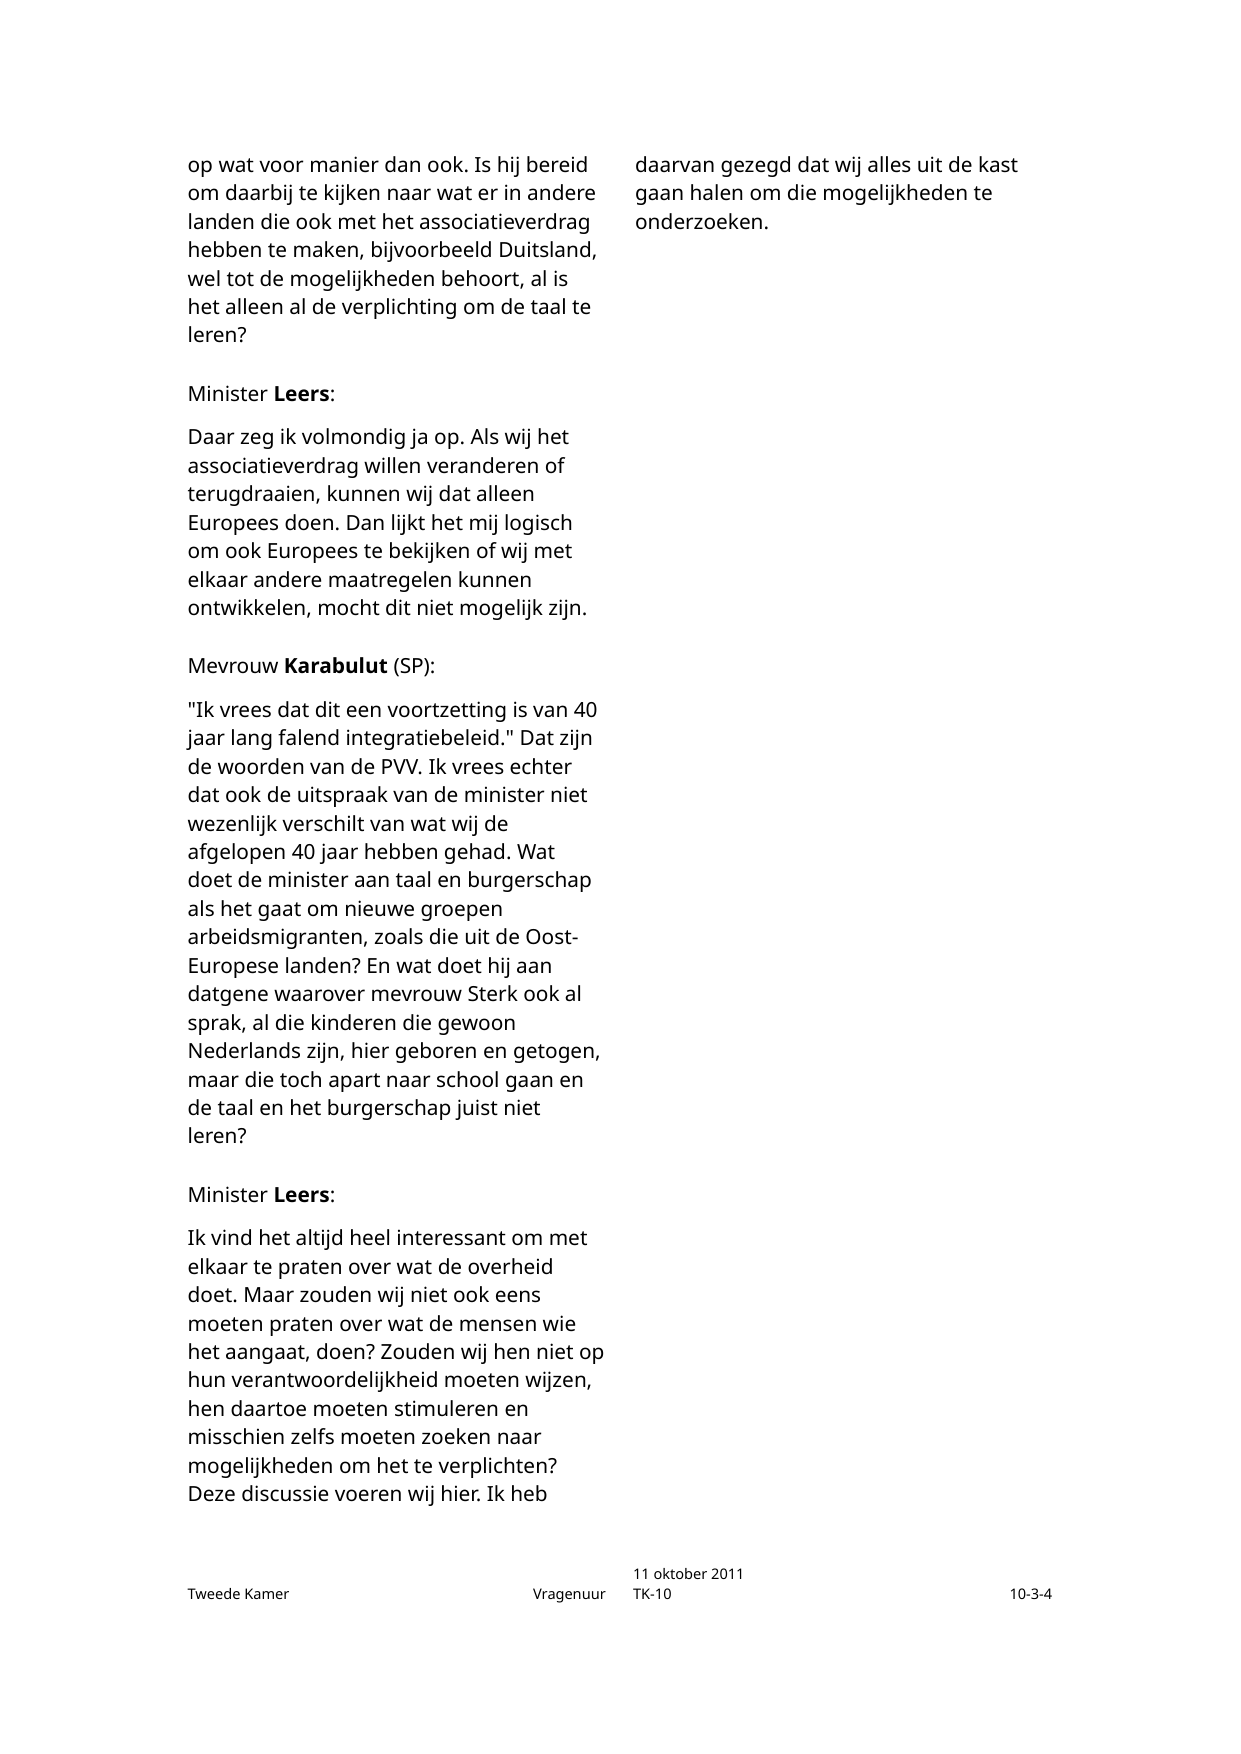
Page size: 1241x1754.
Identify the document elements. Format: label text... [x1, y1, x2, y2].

text Mevrouw Karabulut (SP): [187, 652, 605, 680]
text Minister Leers: [187, 379, 605, 407]
text Daar zeg ik volmondig ja op. Als wij het associatieverdrag willen veranderen of terugdraaien, kunnen wij dat alleen Europees doen. Dan lijkt het mij logisch om ook Europees te bekijken of wij met elkaar andere maatregelen kunnen ontwikkelen, mocht dit niet mogelijk zijn. [187, 422, 605, 622]
text Minister Leers: [187, 1180, 605, 1208]
text Ik vind het altijd heel interessant om met elkaar te praten over wat de overheid doet. Maar zouden wij niet ook eens moeten praten over wat de mensen wie het aangaat, doen? Zouden wij hen niet op hun verantwoordelijkheid moeten wijzen, hen daartoe moeten stimuleren en misschien zelfs moeten zoeken naar mogelijkheden om het te verplichten? Deze discussie voeren wij hier. Ik heb [187, 1223, 605, 1508]
text "Ik vrees dat dit een voortzetting is van 40 jaar lang falend integratiebeleid." Dat zijn de woorden van de PVV. Ik vrees echter dat ook de uitspraak van de minister niet wezenlijk verschilt van wat wij de afgelopen 40 jaar hebben gehad. Wat doet de minister aan taal en burgerschap als het gaat om nieuwe groepen arbeidsmigranten, zoals die uit de Oost-Europese landen? En wat doet hij aan datgene waarover mevrouw Sterk ook al sprak, al die kinderen die gewoon Nederlands zijn, hier geboren en getogen, maar die toch apart naar school gaan en de taal en het burgerschap juist niet leren? [187, 695, 605, 1150]
text op wat voor manier dan ook. Is hij bereid om daarbij te kijken naar wat er in andere landen die ook met het associatieverdrag hebben te maken, bijvoorbeeld Duitsland, wel tot de mogelijkheden behoort, al is het alleen al de verplichting om de taal te leren? [187, 150, 605, 349]
text daarvan gezegd dat wij alles uit de kast gaan halen om die mogelijkheden te onderzoeken. [635, 150, 1053, 235]
